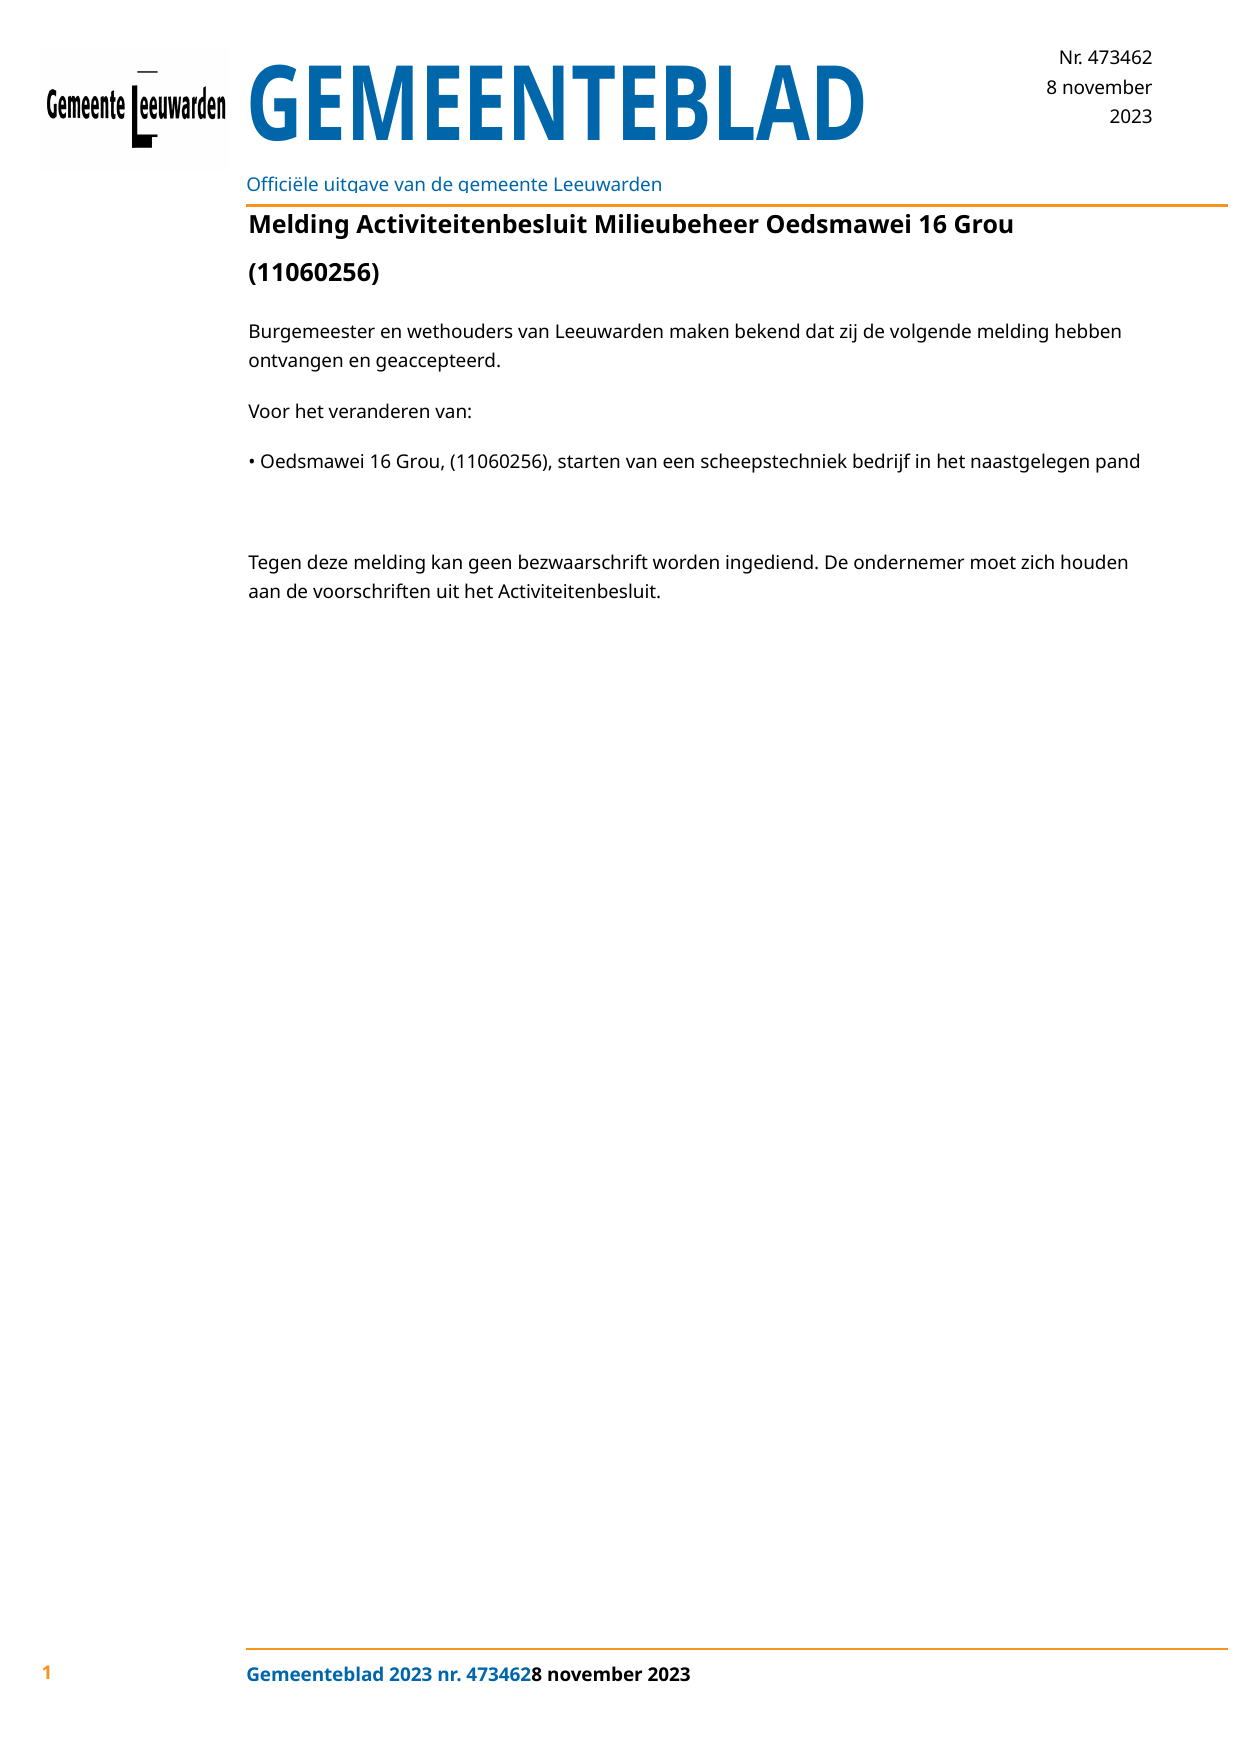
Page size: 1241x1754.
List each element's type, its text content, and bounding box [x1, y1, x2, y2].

text Tegen deze melding kan geen bezwaarschrift worden ingediend. De ondernemer moet zich houden aan de voorschriften uit het Activiteitenbesluit. [248, 549, 1152, 604]
text Voor het veranderen van: [248, 398, 1152, 424]
text • Oedsmawei 16 Grou, (11060256), starten van een scheepstechniek bedrijf in het naastgelegen pand [248, 448, 1152, 474]
picture [41, 47, 231, 172]
text Burgemeester en wethouders van Leeuwarden maken bekend dat zij de volgende melding hebben ontvangen en geaccepteerd. [248, 318, 1152, 373]
text Melding Activiteitenbesluit Milieubeheer Oedsmawei 16 Grou (11060256) [248, 207, 1152, 288]
